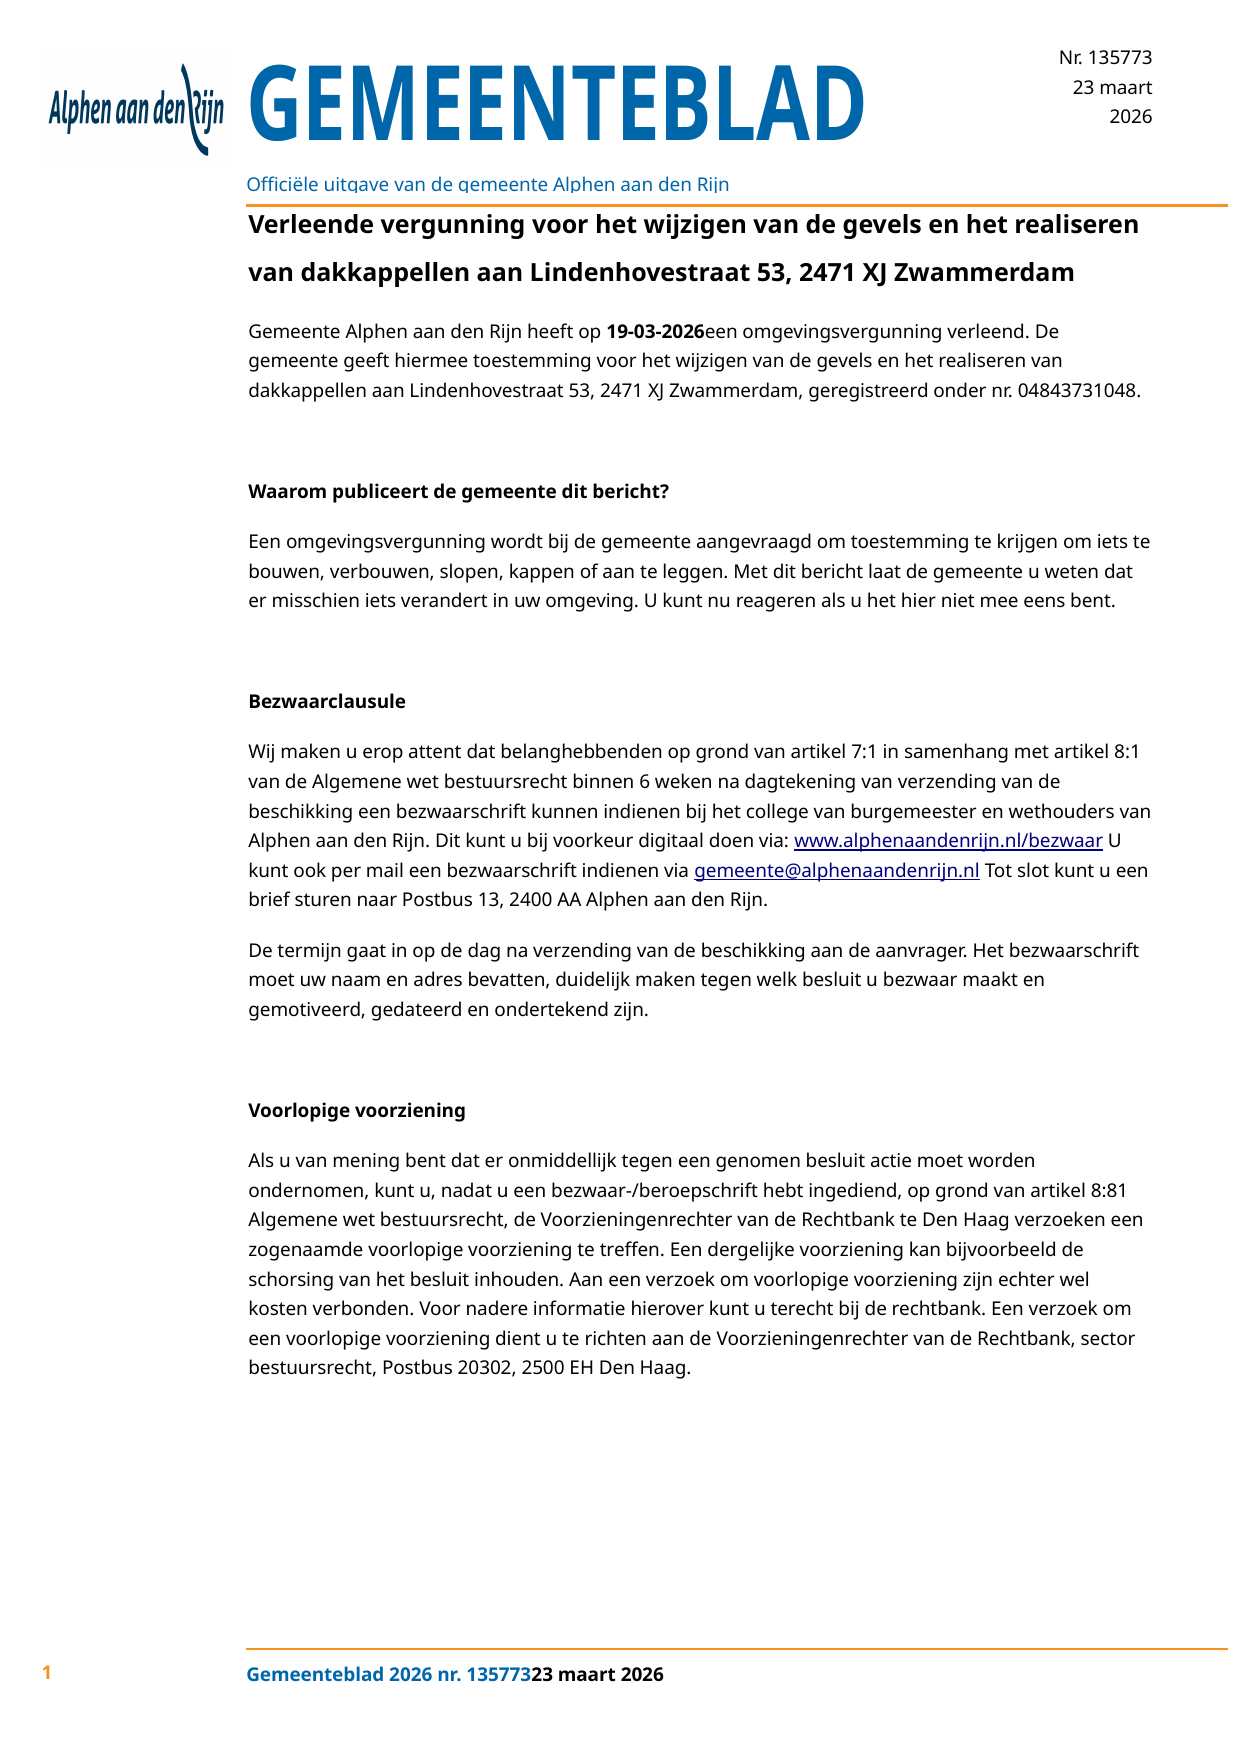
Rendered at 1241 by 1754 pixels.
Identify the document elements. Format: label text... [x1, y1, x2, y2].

text Verleende vergunning voor het wijzigen van de gevels en het realiseren van dakkappellen aan Lindenhovestraat 53, 2471 XJ Zwammerdam [248, 207, 1152, 288]
text Wij maken u erop attent dat belanghebbenden op grond van artikel 7:1 in samenhang met artikel 8:1 van de Algemene wet bestuursrecht binnen 6 weken na dagtekening van verzending van de beschikking een bezwaarschrift kunnen indienen bij het college van burgemeester en wethouders van Alphen aan den Rijn. Dit kunt u bij voorkeur digitaal doen via: www.alphenaandenrijn.nl/bezwaar U kunt ook per mail een bezwaarschrift indienen via gemeente@alphenaandenrijn.nl Tot slot kunt u een brief sturen naar Postbus 13, 2400 AA Alphen aan den Rijn. [248, 739, 1152, 912]
text De termijn gaat in op de dag na verzending van de beschikking aan de aanvrager. Het bezwaarschrift moet uw naam en adres bevatten, duidelijk maken tegen welk besluit u bezwaar maakt en gemotiveerd, gedateerd en ondertekend zijn. [248, 937, 1152, 1022]
text Waarom publiceert de gemeente dit bericht? [248, 478, 1152, 504]
text Bezwaarclausule [248, 688, 1152, 714]
picture [41, 47, 231, 172]
text Gemeente Alphen aan den Rijn heeft op 19-03-2026een omgevingsvergunning verleend. De gemeente geeft hiermee toestemming voor het wijzigen van de gevels en het realiseren van dakkappellen aan Lindenhovestraat 53, 2471 XJ Zwammerdam, geregistreerd onder nr. 04843731048. [248, 318, 1152, 403]
text Als u van mening bent dat er onmiddellijk tegen een genomen besluit actie moet worden ondernomen, kunt u, nadat u een bezwaar-/beroepschrift hebt ingediend, op grond van artikel 8:81 Algemene wet bestuursrecht, de Voorzieningenrechter van de Rechtbank te Den Haag verzoeken een zogenaamde voorlopige voorziening te treffen. Een dergelijke voorziening kan bijvoorbeeld de schorsing van het besluit inhouden. Aan een verzoek om voorlopige voorziening zijn echter wel kosten verbonden. Voor nadere informatie hierover kunt u terecht bij de rechtbank. Een verzoek om een voorlopige voorziening dient u te richten aan de Voorzieningenrechter van de Rechtbank, sector bestuursrecht, Postbus 20302, 2500 EH Den Haag. [248, 1147, 1152, 1380]
text Voorlopige voorziening [248, 1097, 1152, 1123]
text Een omgevingsvergunning wordt bij de gemeente aangevraagd om toestemming te krijgen om iets te bouwen, verbouwen, slopen, kappen of aan te leggen. Met dit bericht laat de gemeente u weten dat er misschien iets verandert in uw omgeving. U kunt nu reageren als u het hier niet mee eens bent. [248, 528, 1152, 613]
